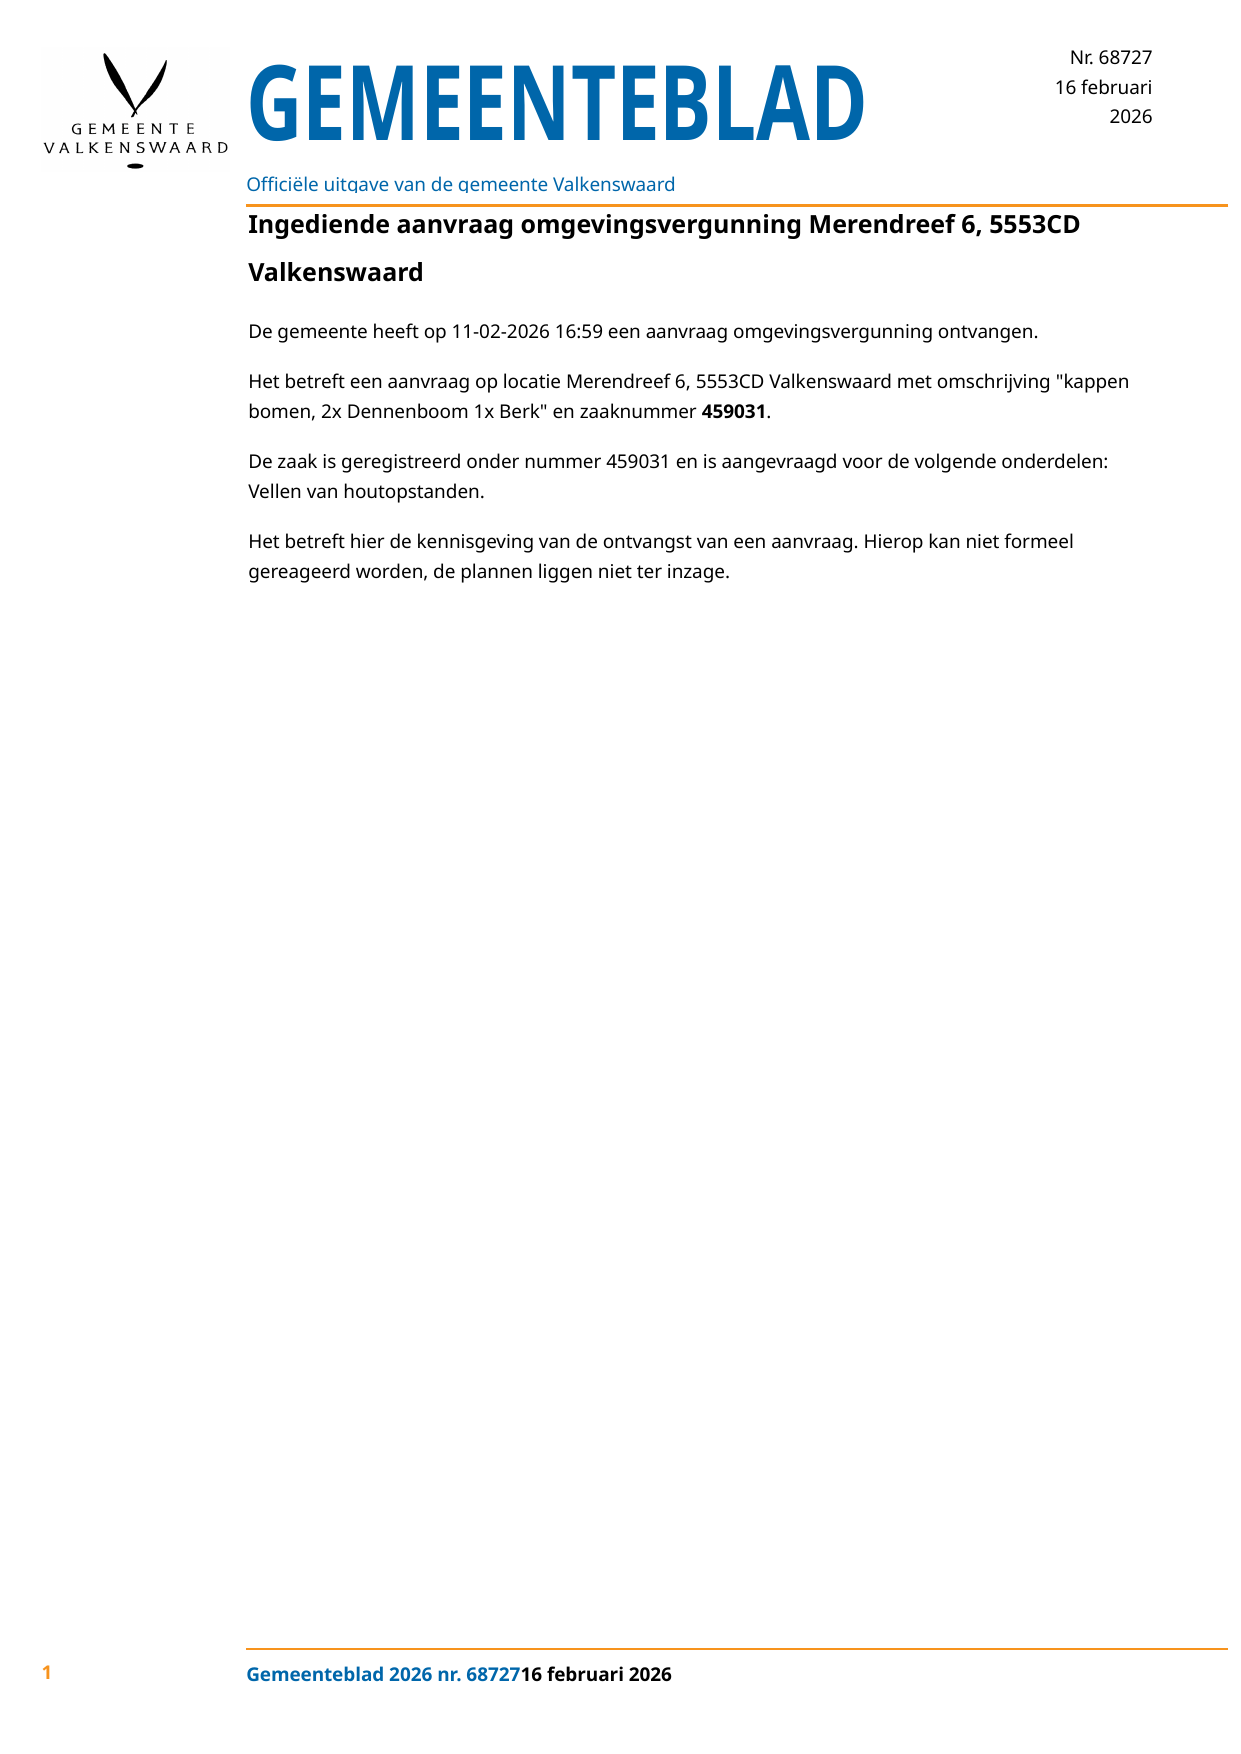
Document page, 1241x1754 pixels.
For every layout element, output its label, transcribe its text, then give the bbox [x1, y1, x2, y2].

text Ingediende aanvraag omgevingsvergunning Merendreef 6, 5553CD Valkenswaard [248, 207, 1152, 288]
picture [41, 47, 231, 172]
text De zaak is geregistreerd onder nummer 459031 en is aangevraagd voor de volgende onderdelen: Vellen van houtopstanden. [248, 448, 1152, 504]
text Het betreft hier de kennisgeving van de ontvangst van een aanvraag. Hierop kan niet formeel gereageerd worden, de plannen liggen niet ter inzage. [248, 528, 1152, 584]
text De gemeente heeft op 11-02-2026 16:59 een aanvraag omgevingsvergunning ontvangen. [248, 318, 1152, 344]
text Het betreft een aanvraag op locatie Merendreef 6, 5553CD Valkenswaard met omschrijving "kappen bomen, 2x Dennenboom 1x Berk" en zaaknummer 459031. [248, 368, 1152, 424]
